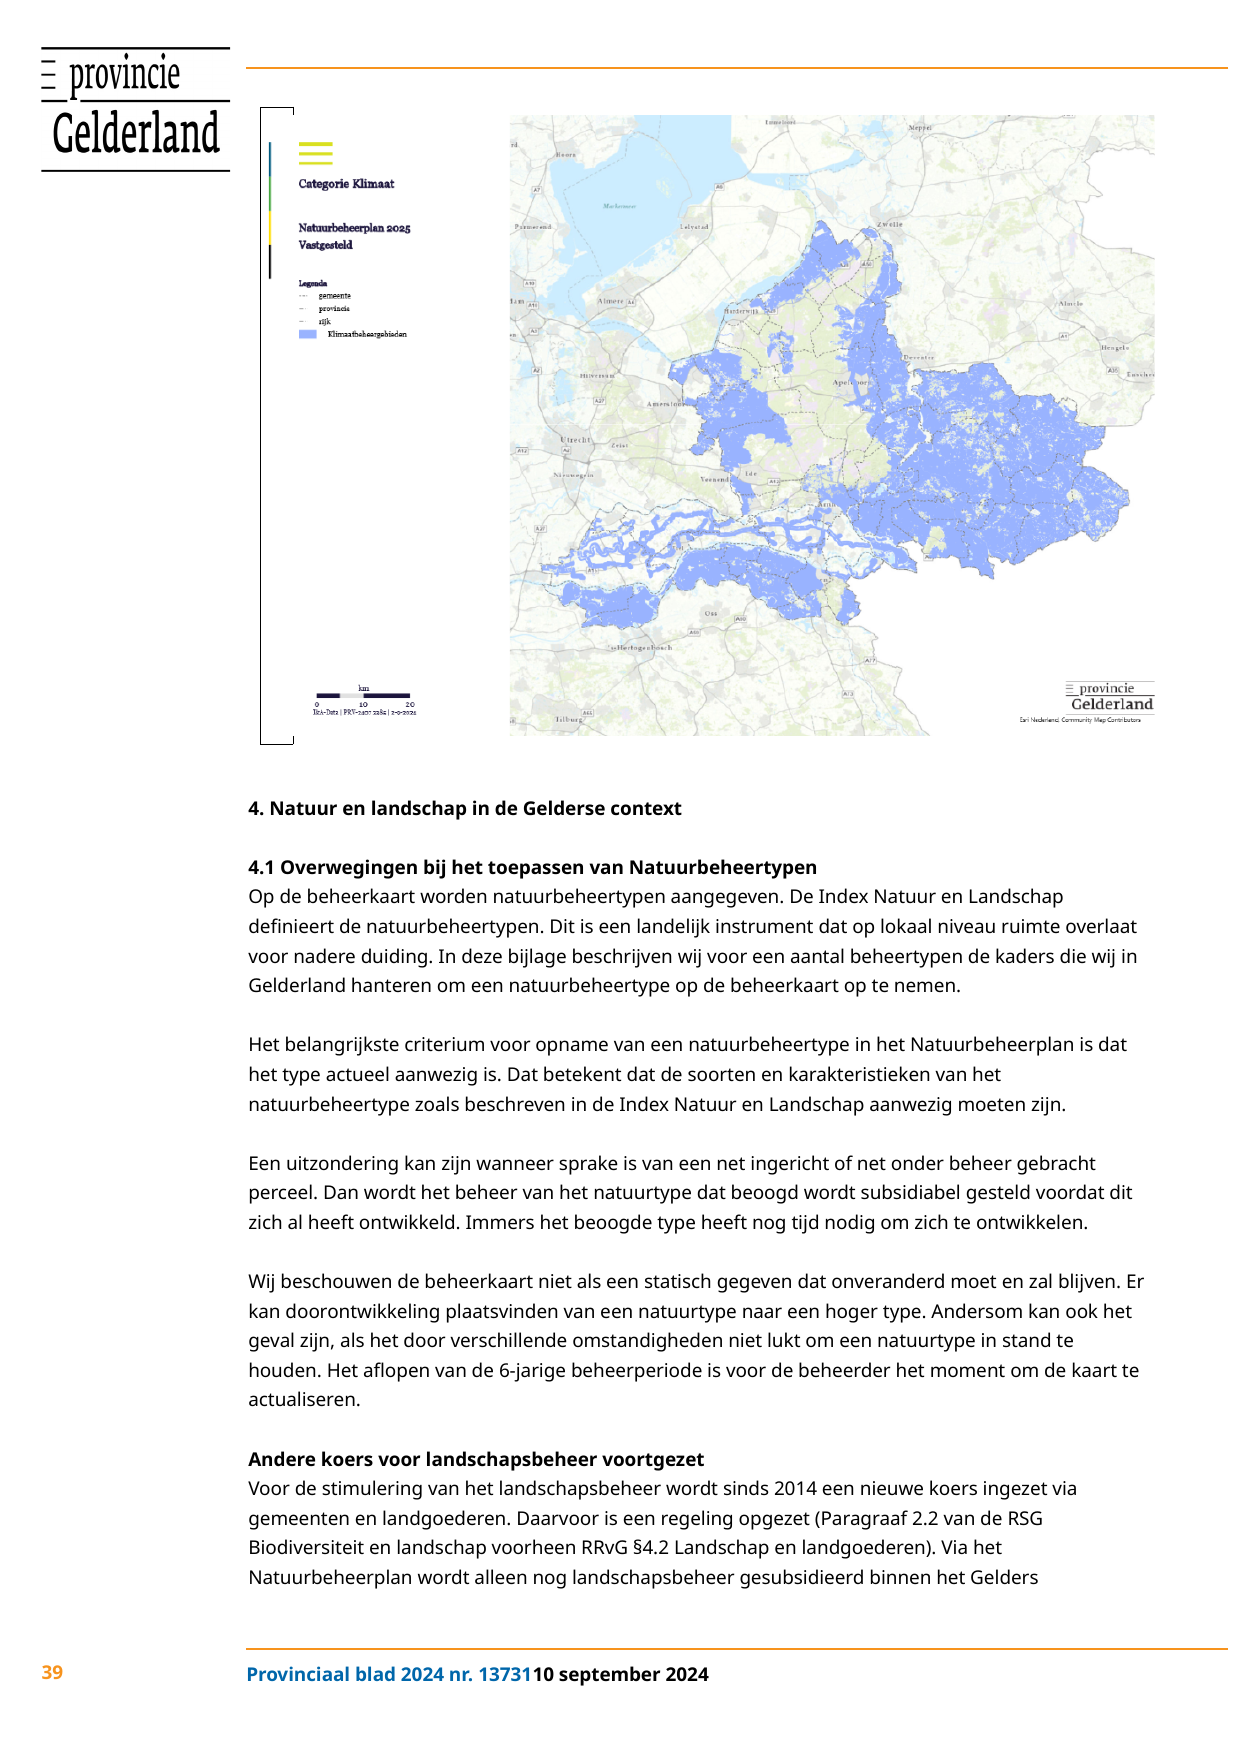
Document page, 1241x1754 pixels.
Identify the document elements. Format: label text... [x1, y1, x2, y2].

picture [268, 115, 1155, 736]
text Het belangrijkste criterium voor opname van een natuurbeheertype in het Natuurbeheerplan is dat het type actueel aanwezig is. Dat betekent dat de soorten en karakteristieken van het natuurbeheertype zoals beschreven in de Index Natuur en Landschap aanwezig moeten zijn. [248, 1032, 1152, 1117]
text Andere koers voor landschapsbeheer voortgezet [248, 1446, 1152, 1472]
picture [41, 47, 231, 172]
text 4. Natuur en landschap in de Gelderse context [248, 795, 1152, 821]
text Een uitzondering kan zijn wanneer sprake is van een net ingericht of net onder beheer gebracht perceel. Dan wordt het beheer van het natuurtype dat beoogd wordt subsidiabel gesteld voordat dit zich al heeft ontwikkeld. Immers het beoogde type heeft nog tijd nodig om zich te ontwikkelen. [248, 1150, 1152, 1235]
text Wij beschouwen de beheerkaart niet als een statisch gegeven dat onveranderd moet en zal blijven. Er kan doorontwikkeling plaatsvinden van een natuurtype naar een hoger type. Andersom kan ook het geval zijn, als het door verschillende omstandigheden niet lukt om een natuurtype in stand te houden. Het aflopen van de 6-jarige beheerperiode is voor de beheerder het moment om de kaart te actualiseren. [248, 1268, 1152, 1412]
text 4.1 Overwegingen bij het toepassen van Natuurbeheertypen [248, 854, 1152, 880]
text Op de beheerkaart worden natuurbeheertypen aangegeven. De Index Natuur en Landschap definieert de natuurbeheertypen. Dit is een landelijk instrument dat op lokaal niveau ruimte overlaat voor nadere duiding. In deze bijlage beschrijven wij voor een aantal beheertypen de kaders die wij in Gelderland hanteren om een natuurbeheertype op de beheerkaart op te nemen. [248, 884, 1152, 998]
text Voor de stimulering van het landschapsbeheer wordt sinds 2014 een nieuwe koers ingezet via gemeenten en landgoederen. Daarvoor is een regeling opgezet (Paragraaf 2.2 van de RSG Biodiversiteit en landschap voorheen RRvG §4.2 Landschap en landgoederen). Via het Natuurbeheerplan wordt alleen nog landschapsbeheer gesubsidieerd binnen het Gelders [248, 1475, 1152, 1590]
